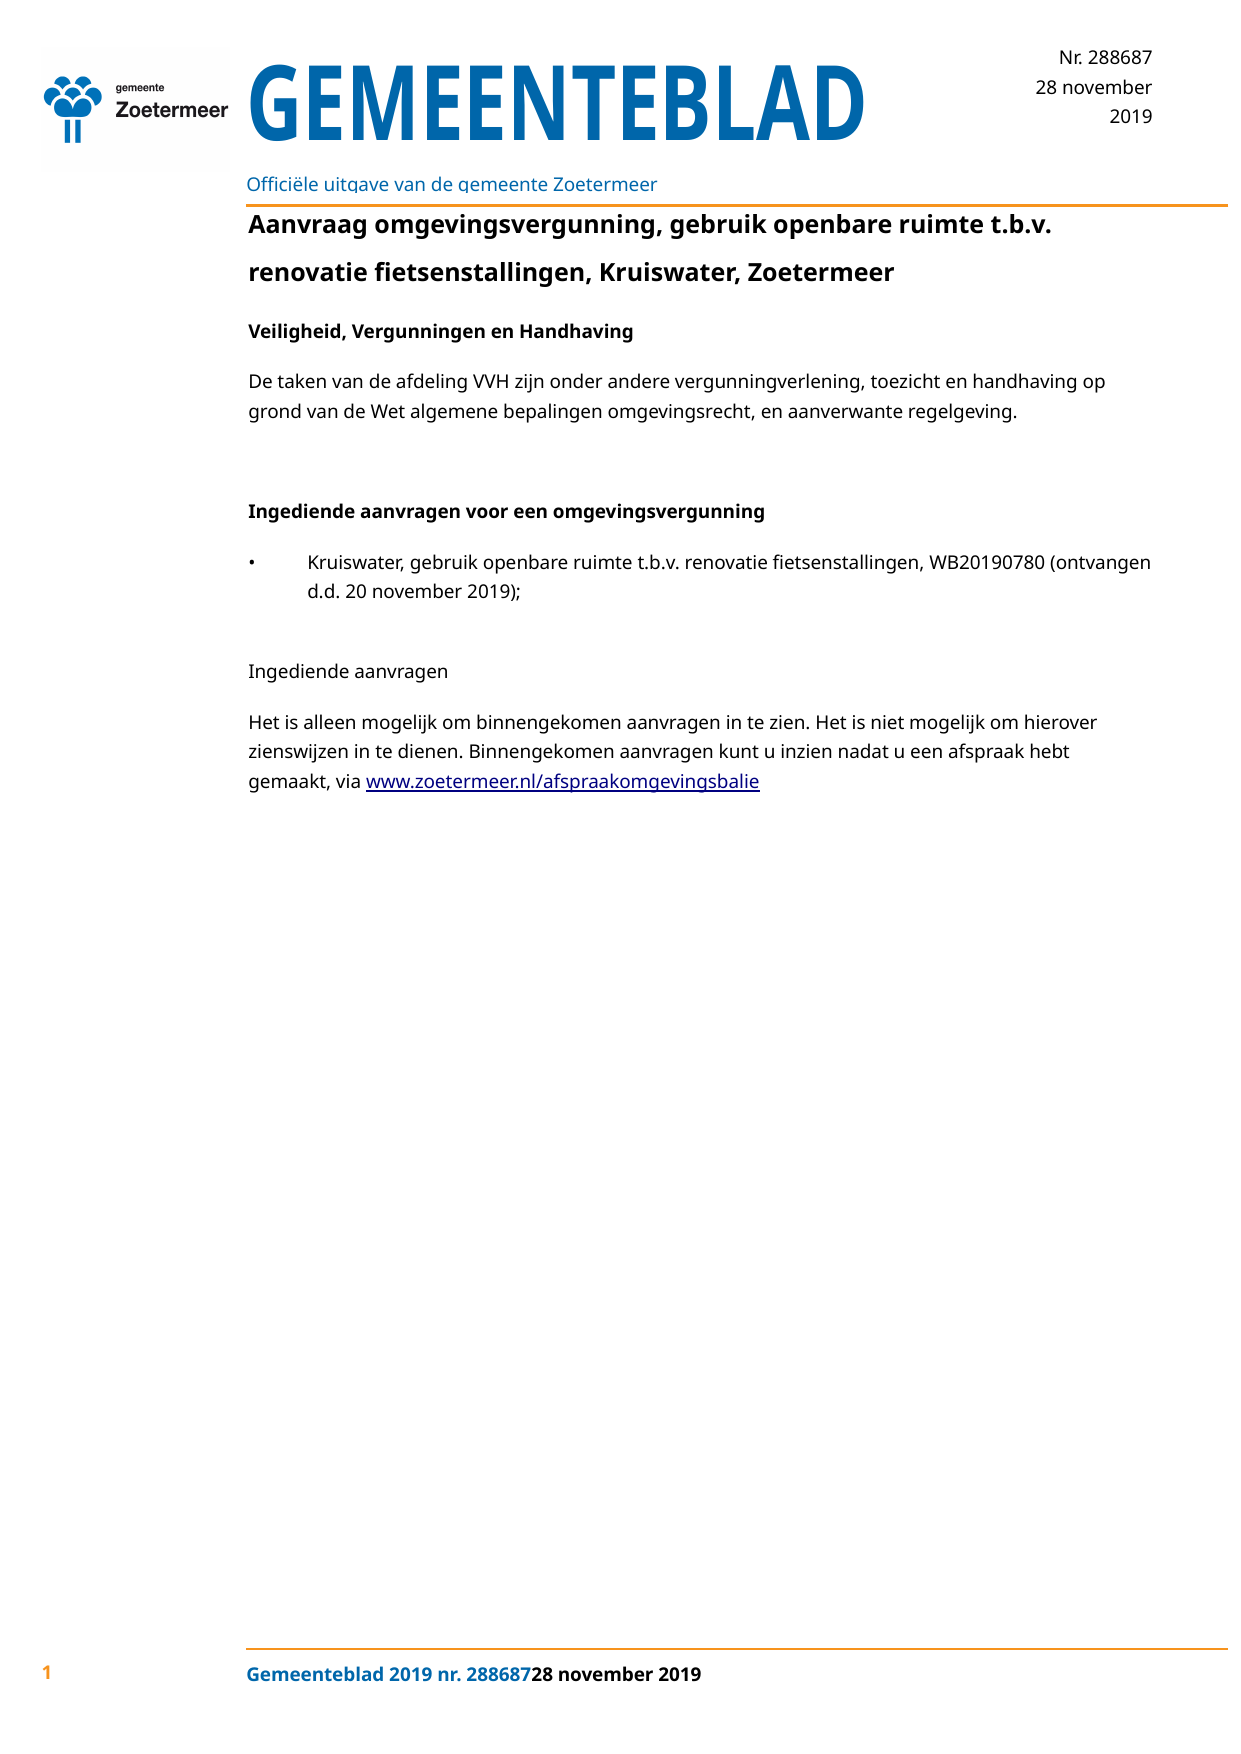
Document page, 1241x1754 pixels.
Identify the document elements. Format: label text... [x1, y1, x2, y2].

text Aanvraag omgevingsvergunning, gebruik openbare ruimte t.b.v. renovatie fietsenstallingen, Kruiswater, Zoetermeer [248, 207, 1152, 288]
list Kruiswater, gebruik openbare ruimte t.b.v. renovatie fietsenstallingen, WB20190780 (ontvangen d.d. 20 november 2019); [248, 549, 1152, 604]
text Veiligheid, Vergunningen en Handhaving [248, 318, 1152, 344]
picture [41, 47, 231, 172]
text Ingediende aanvragen voor een omgevingsvergunning [248, 499, 1152, 524]
text Het is alleen mogelijk om binnengekomen aanvragen in te zien. Het is niet mogelijk om hierover zienswijzen in te dienen. Binnengekomen aanvragen kunt u inzien nadat u een afspraak hebt gemaakt, via www.zoetermeer.nl/afspraakomgevingsbalie [248, 709, 1152, 794]
text De taken van de afdeling VVH zijn onder andere vergunningverlening, toezicht en handhaving op grond van de Wet algemene bepalingen omgevingsrecht, en aanverwante regelgeving. [248, 368, 1152, 424]
text Ingediende aanvragen [248, 659, 1152, 684]
